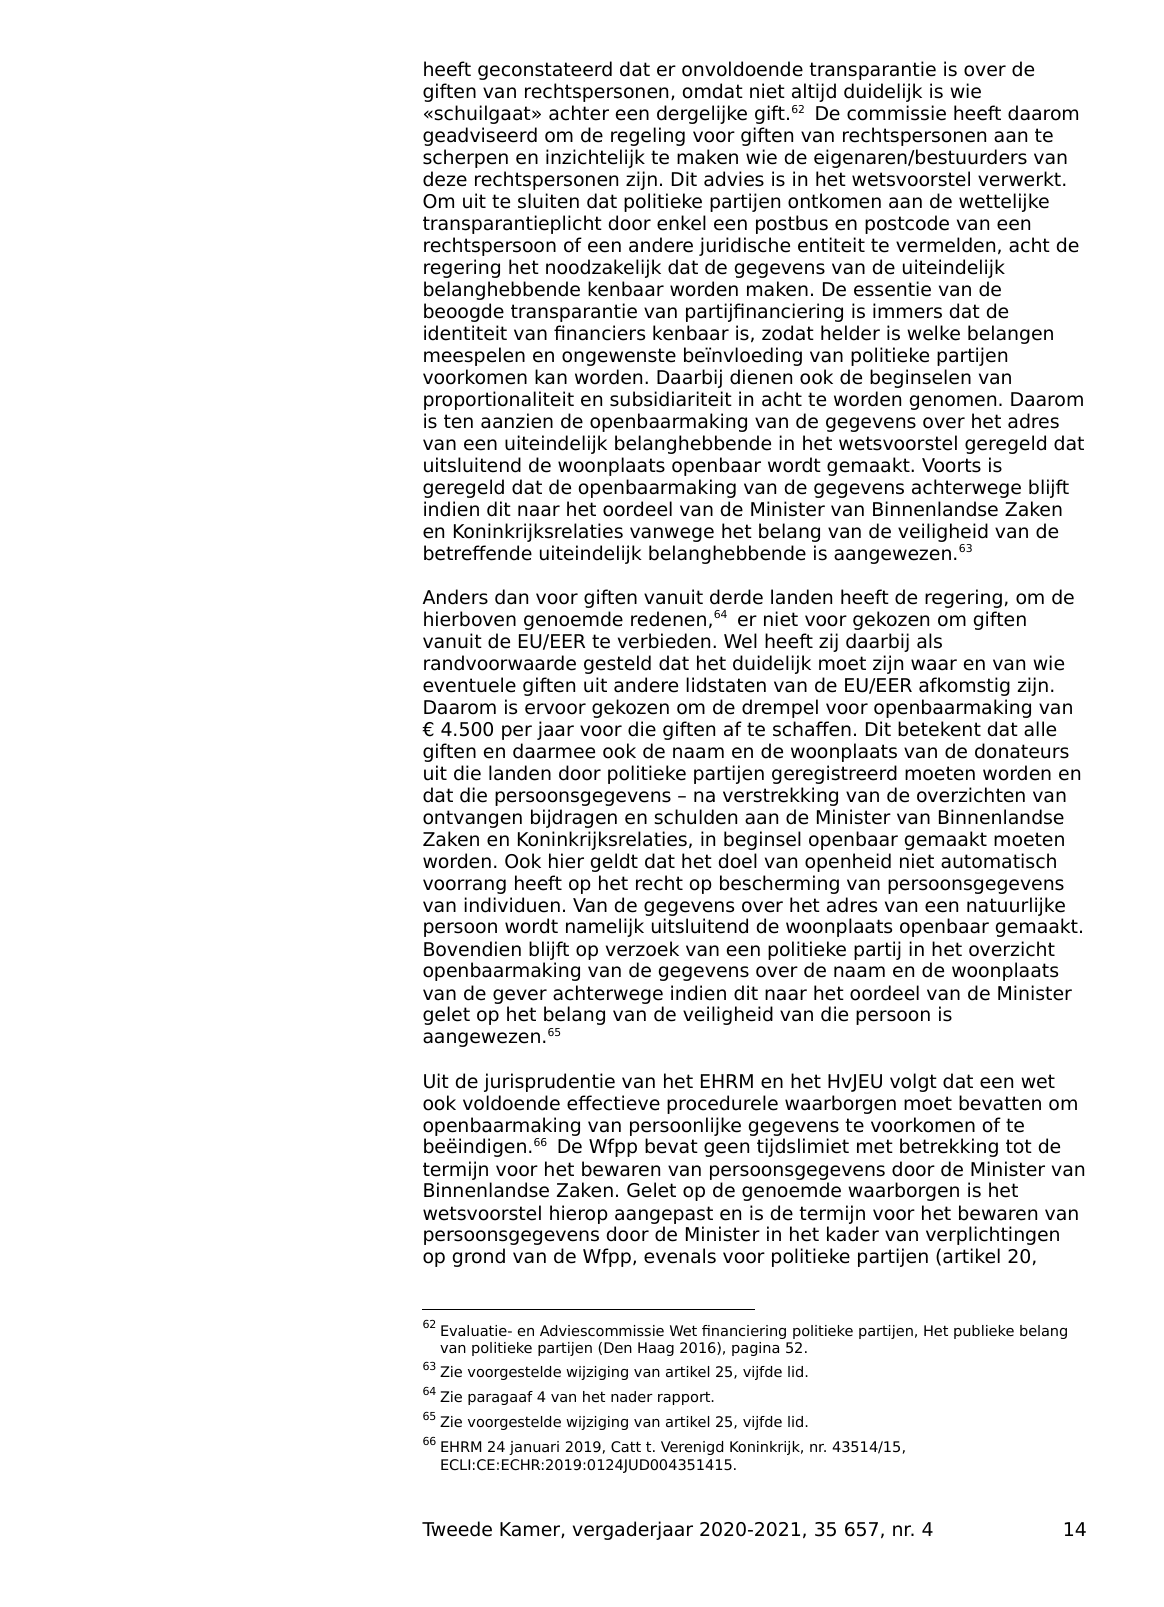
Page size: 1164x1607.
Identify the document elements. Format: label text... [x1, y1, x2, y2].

text Uit de jurisprudentie van het EHRM en het HvJEU volgt dat een wet ook voldoende effectieve procedurele waarborgen moet bevatten om openbaarmaking van persoonlijke gegevens te voorkomen of te beëindigen. De Wfpp bevat geen tijdslimiet met betrekking tot de termijn voor het bewaren van persoonsgegevens door de Minister van Binnenlandse Zaken. Gelet op de genoemde waarborgen is het wetsvoorstel hierop aangepast en is de termijn voor het bewaren van persoonsgegevens door de Minister in het kader van verplichtingen op grond van de Wfpp, evenals voor politieke partijen (artikel 20, [422, 1071, 1087, 1268]
text Evaluatie- en Adviescommissie Wet financiering politieke partijen, Het publieke belang van politieke partijen (Den Haag 2016), pagina 52. [422, 1318, 1087, 1357]
text EHRM 24 januari 2019, Catt t. Verenigd Koninkrijk, nr. 43514/15, ECLI:CE:ECHR:2019:0124JUD004351415. [422, 1435, 1087, 1474]
text Zie paragaaf 4 van het nader rapport. [422, 1385, 1087, 1407]
text Zie voorgestelde wijziging van artikel 25, vijfde lid. [422, 1360, 1087, 1382]
text Zie voorgestelde wijziging van artikel 25, vijfde lid. [422, 1410, 1087, 1432]
text Anders dan voor giften vanuit derde landen heeft de regering, om de hierboven genoemde redenen, er niet voor gekozen om giften vanuit de EU/EER te verbieden. Wel heeft zij daarbij als randvoorwaarde gesteld dat het duidelijk moet zijn waar en van wie eventuele giften uit andere lidstaten van de EU/EER afkomstig zijn. Daarom is ervoor gekozen om de drempel voor openbaarmaking van € 4.500 per jaar voor die giften af te schaffen. Dit betekent dat alle giften en daarmee ook de naam en de woonplaats van de donateurs uit die landen door politieke partijen geregistreerd moeten worden en dat die persoonsgegevens – na verstrekking van de overzichten van ontvangen bijdragen en schulden aan de Minister van Binnenlandse Zaken en Koninkrijksrelaties, in beginsel openbaar gemaakt moeten worden. Ook hier geldt dat het doel van openheid niet automatisch voorrang heeft op het recht op bescherming van persoonsgegevens van individuen. Van de gegevens over het adres van een natuurlijke persoon wordt namelijk uitsluitend de woonplaats openbaar gemaakt. Bovendien blijft op verzoek van een politieke partij in het overzicht openbaarmaking van de gegevens over de naam en de woonplaats van de gever achterwege indien dit naar het oordeel van de Minister gelet op het belang van de veiligheid van die persoon is aangewezen. [422, 587, 1087, 1048]
text heeft geconstateerd dat er onvoldoende transparantie is over de giften van rechtspersonen, omdat niet altijd duidelijk is wie «schuilgaat» achter een dergelijke gift. De commissie heeft daarom geadviseerd om de regeling voor giften van rechtspersonen aan te scherpen en inzichtelijk te maken wie de eigenaren/bestuurders van deze rechtspersonen zijn. Dit advies is in het wetsvoorstel verwerkt. Om uit te sluiten dat politieke partijen ontkomen aan de wettelijke transparantieplicht door enkel een postbus en postcode van een rechtspersoon of een andere juridische entiteit te vermelden, acht de regering het noodzakelijk dat de gegevens van de uiteindelijk belanghebbende kenbaar worden maken. De essentie van de beoogde transparantie van partijfinanciering is immers dat de identiteit van financiers kenbaar is, zodat helder is welke belangen meespelen en ongewenste beïnvloeding van politieke partijen voorkomen kan worden. Daarbij dienen ook de beginselen van proportionaliteit en subsidiariteit in acht te worden genomen. Daarom is ten aanzien de openbaarmaking van de gegevens over het adres van een uiteindelijk belanghebbende in het wetsvoorstel geregeld dat uitsluitend de woonplaats openbaar wordt gemaakt. Voorts is geregeld dat de openbaarmaking van de gegevens achterwege blijft indien dit naar het oordeel van de Minister van Binnenlandse Zaken en Koninkrijksrelaties vanwege het belang van de veiligheid van de betreffende uiteindelijk belanghebbende is aangewezen. [422, 59, 1087, 564]
